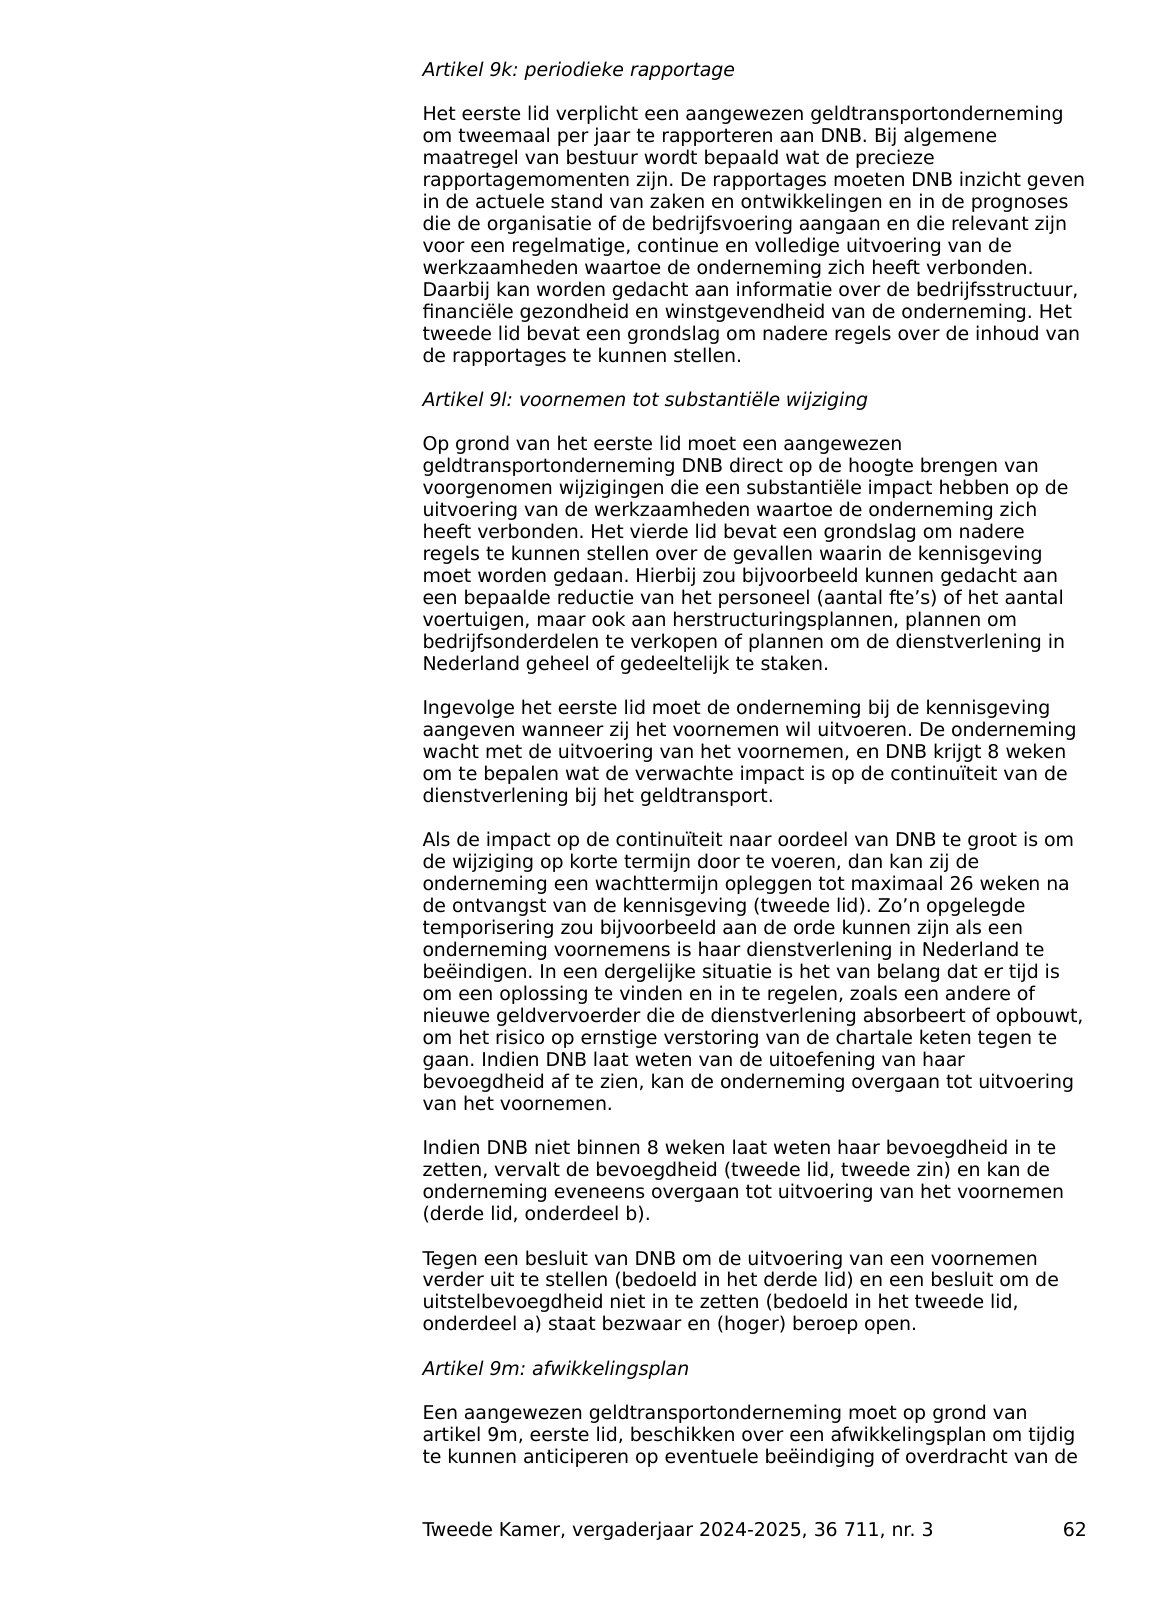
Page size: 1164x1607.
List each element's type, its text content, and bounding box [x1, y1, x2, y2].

text Op grond van het eerste lid moet een aangewezen geldtransportonderneming DNB direct op de hoogte brengen van voorgenomen wijzigingen die een substantiële impact hebben op de uitvoering van de werkzaamheden waartoe de onderneming zich heeft verbonden. Het vierde lid bevat een grondslag om nadere regels te kunnen stellen over de gevallen waarin de kennisgeving moet worden gedaan. Hierbij zou bijvoorbeeld kunnen gedacht aan een bepaalde reductie van het personeel (aantal fte’s) of het aantal voertuigen, maar ook aan herstructuringsplannen, plannen om bedrijfsonderdelen te verkopen of plannen om de dienstverlening in Nederland geheel of gedeeltelijk te staken. [422, 433, 1087, 675]
subtitle Artikel 9k: periodieke rapportage [422, 59, 1087, 81]
text Als de impact op de continuïteit naar oordeel van DNB te groot is om de wijziging op korte termijn door te voeren, dan kan zij de onderneming een wachttermijn opleggen tot maximaal 26 weken na de ontvangst van de kennisgeving (tweede lid). Zo’n opgelegde temporisering zou bijvoorbeeld aan de orde kunnen zijn als een onderneming voornemens is haar dienstverlening in Nederland te beëindigen. In een dergelijke situatie is het van belang dat er tijd is om een oplossing te vinden en in te regelen, zoals een andere of nieuwe geldvervoerder die de dienstverlening absorbeert of opbouwt, om het risico op ernstige verstoring van de chartale keten tegen te gaan. Indien DNB laat weten van de uitoefening van haar bevoegdheid af te zien, kan de onderneming overgaan tot uitvoering van het voornemen. [422, 829, 1087, 1115]
text Een aangewezen geldtransportonderneming moet op grond van artikel 9m, eerste lid, beschikken over een afwikkelingsplan om tijdig te kunnen anticiperen op eventuele beëindiging of overdracht van de [422, 1402, 1087, 1468]
text Tegen een besluit van DNB om de uitvoering van een voornemen verder uit te stellen (bedoeld in het derde lid) en een besluit om de uitstelbevoegdheid niet in te zetten (bedoeld in het tweede lid, onderdeel a) staat bezwaar en (hoger) beroep open. [422, 1247, 1087, 1335]
text Het eerste lid verplicht een aangewezen geldtransportonderneming om tweemaal per jaar te rapporteren aan DNB. Bij algemene maatregel van bestuur wordt bepaald wat de precieze rapportagemomenten zijn. De rapportages moeten DNB inzicht geven in de actuele stand van zaken en ontwikkelingen en in de prognoses die de organisatie of de bedrijfsvoering aangaan en die relevant zijn voor een regelmatige, continue en volledige uitvoering van de werkzaamheden waartoe de onderneming zich heeft verbonden. Daarbij kan worden gedacht aan informatie over de bedrijfsstructuur, financiële gezondheid en winstgevendheid van de onderneming. Het tweede lid bevat een grondslag om nadere regels over de inhoud van de rapportages te kunnen stellen. [422, 103, 1087, 367]
subtitle Artikel 9m: afwikkelingsplan [422, 1357, 1087, 1379]
text Indien DNB niet binnen 8 weken laat weten haar bevoegdheid in te zetten, vervalt de bevoegdheid (tweede lid, tweede zin) en kan de onderneming eveneens overgaan tot uitvoering van het voornemen (derde lid, onderdeel b). [422, 1137, 1087, 1225]
subtitle Artikel 9l: voornemen tot substantiële wijziging [422, 389, 1087, 411]
text Ingevolge het eerste lid moet de onderneming bij de kennisgeving aangeven wanneer zij het voornemen wil uitvoeren. De onderneming wacht met de uitvoering van het voornemen, en DNB krijgt 8 weken om te bepalen wat de verwachte impact is op de continuïteit van de dienstverlening bij het geldtransport. [422, 697, 1087, 807]
